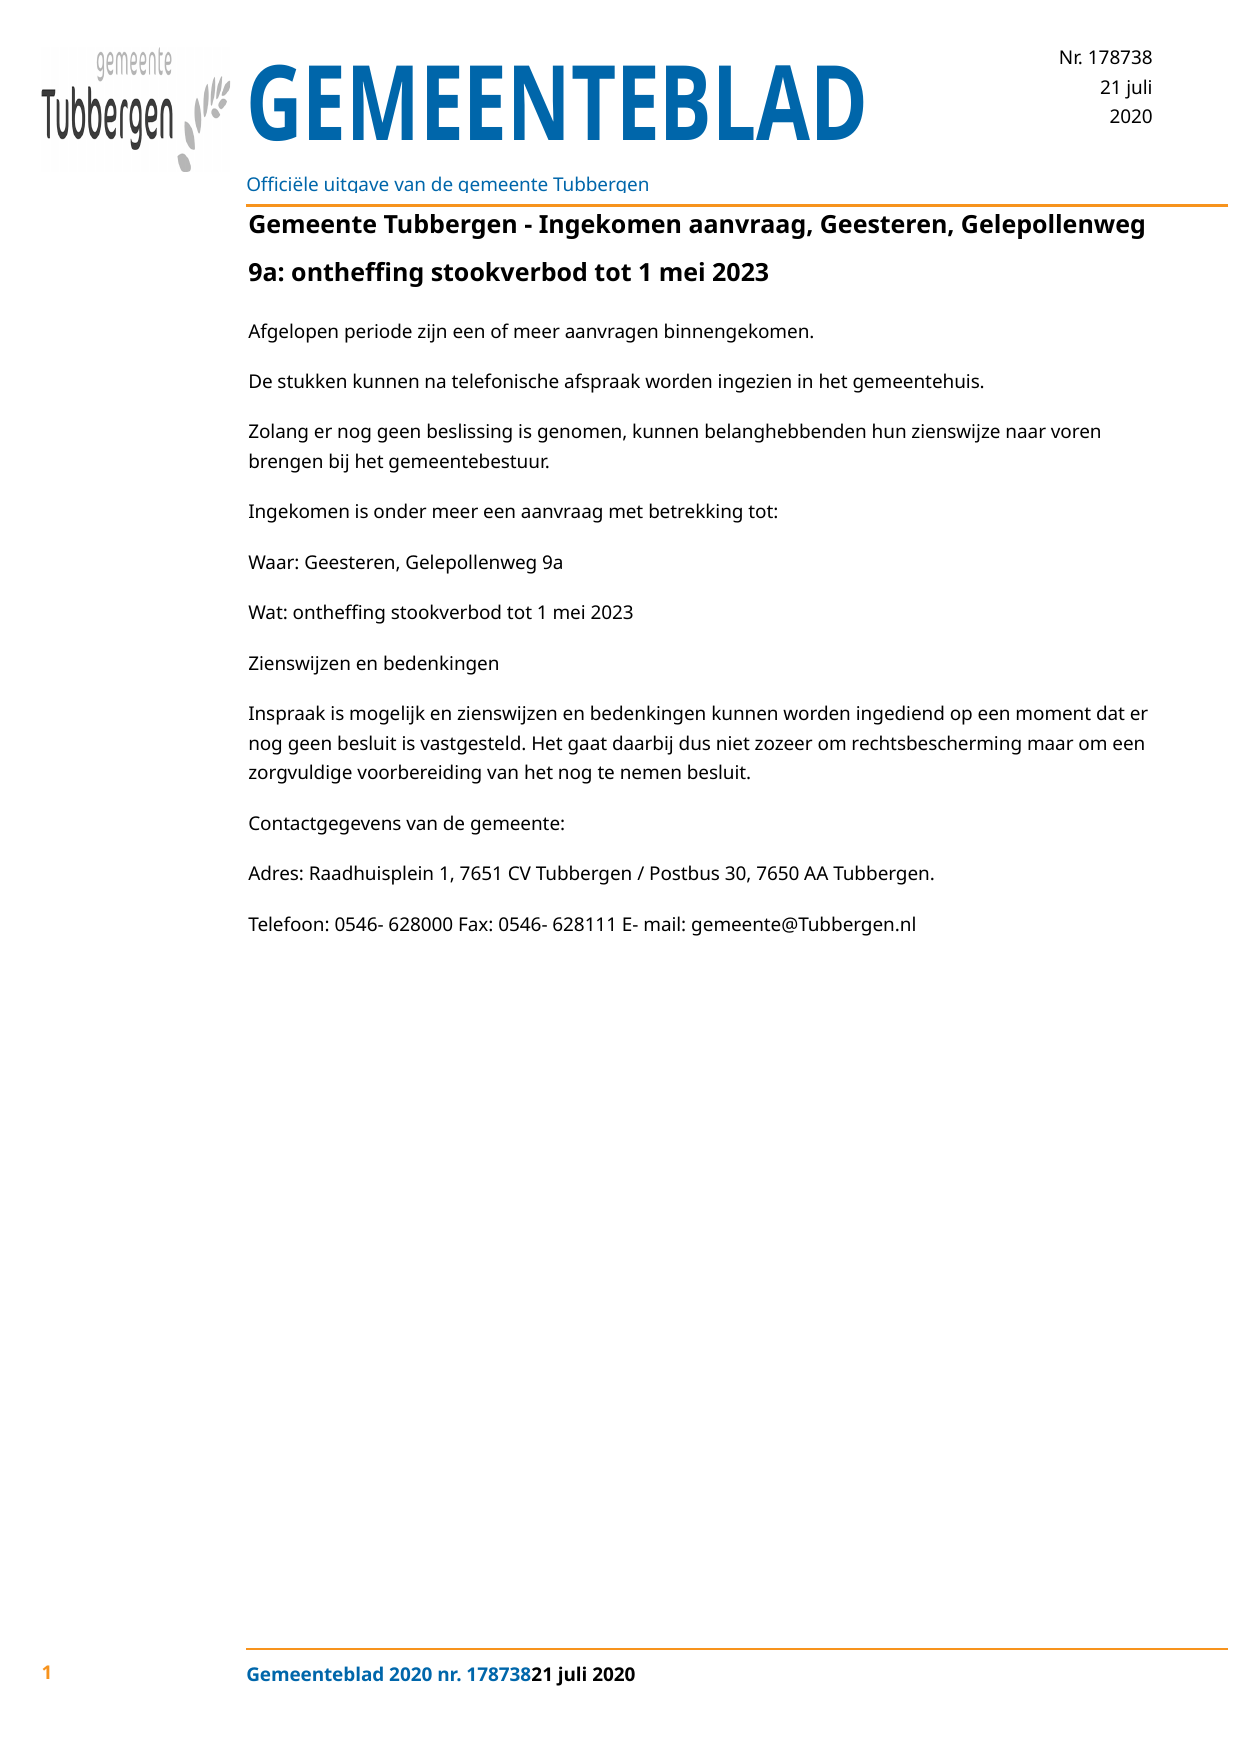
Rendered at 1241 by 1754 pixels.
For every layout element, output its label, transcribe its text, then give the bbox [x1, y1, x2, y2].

text Afgelopen periode zijn een of meer aanvragen binnengekomen. [248, 318, 1152, 344]
text De stukken kunnen na telefonische afspraak worden ingezien in het gemeentehuis. [248, 368, 1152, 394]
text Contactgegevens van de gemeente: [248, 810, 1152, 836]
text Inspraak is mogelijk en zienswijzen en bedenkingen kunnen worden ingediend op een moment dat er nog geen besluit is vastgesteld. Het gaat daarbij dus niet zozeer om rechtsbescherming maar om een zorgvuldige voorbereiding van het nog te nemen besluit. [248, 700, 1152, 785]
text Zienswijzen en bedenkingen [248, 650, 1152, 676]
text Telefoon: 0546- 628000 Fax: 0546- 628111 E- mail: gemeente@Tubbergen.nl [248, 911, 1152, 937]
text Zolang er nog geen beslissing is genomen, kunnen belanghebbenden hun zienswijze naar voren brengen bij het gemeentebestuur. [248, 419, 1152, 474]
picture [41, 47, 231, 172]
text Gemeente Tubbergen - Ingekomen aanvraag, Geesteren, Gelepollenweg 9a: ontheffing stookverbod tot 1 mei 2023 [248, 207, 1152, 288]
text Wat: ontheffing stookverbod tot 1 mei 2023 [248, 599, 1152, 625]
text Ingekomen is onder meer een aanvraag met betrekking tot: [248, 499, 1152, 524]
text Adres: Raadhuisplein 1, 7651 CV Tubbergen / Postbus 30, 7650 AA Tubbergen. [248, 860, 1152, 886]
text Waar: Geesteren, Gelepollenweg 9a [248, 549, 1152, 575]
